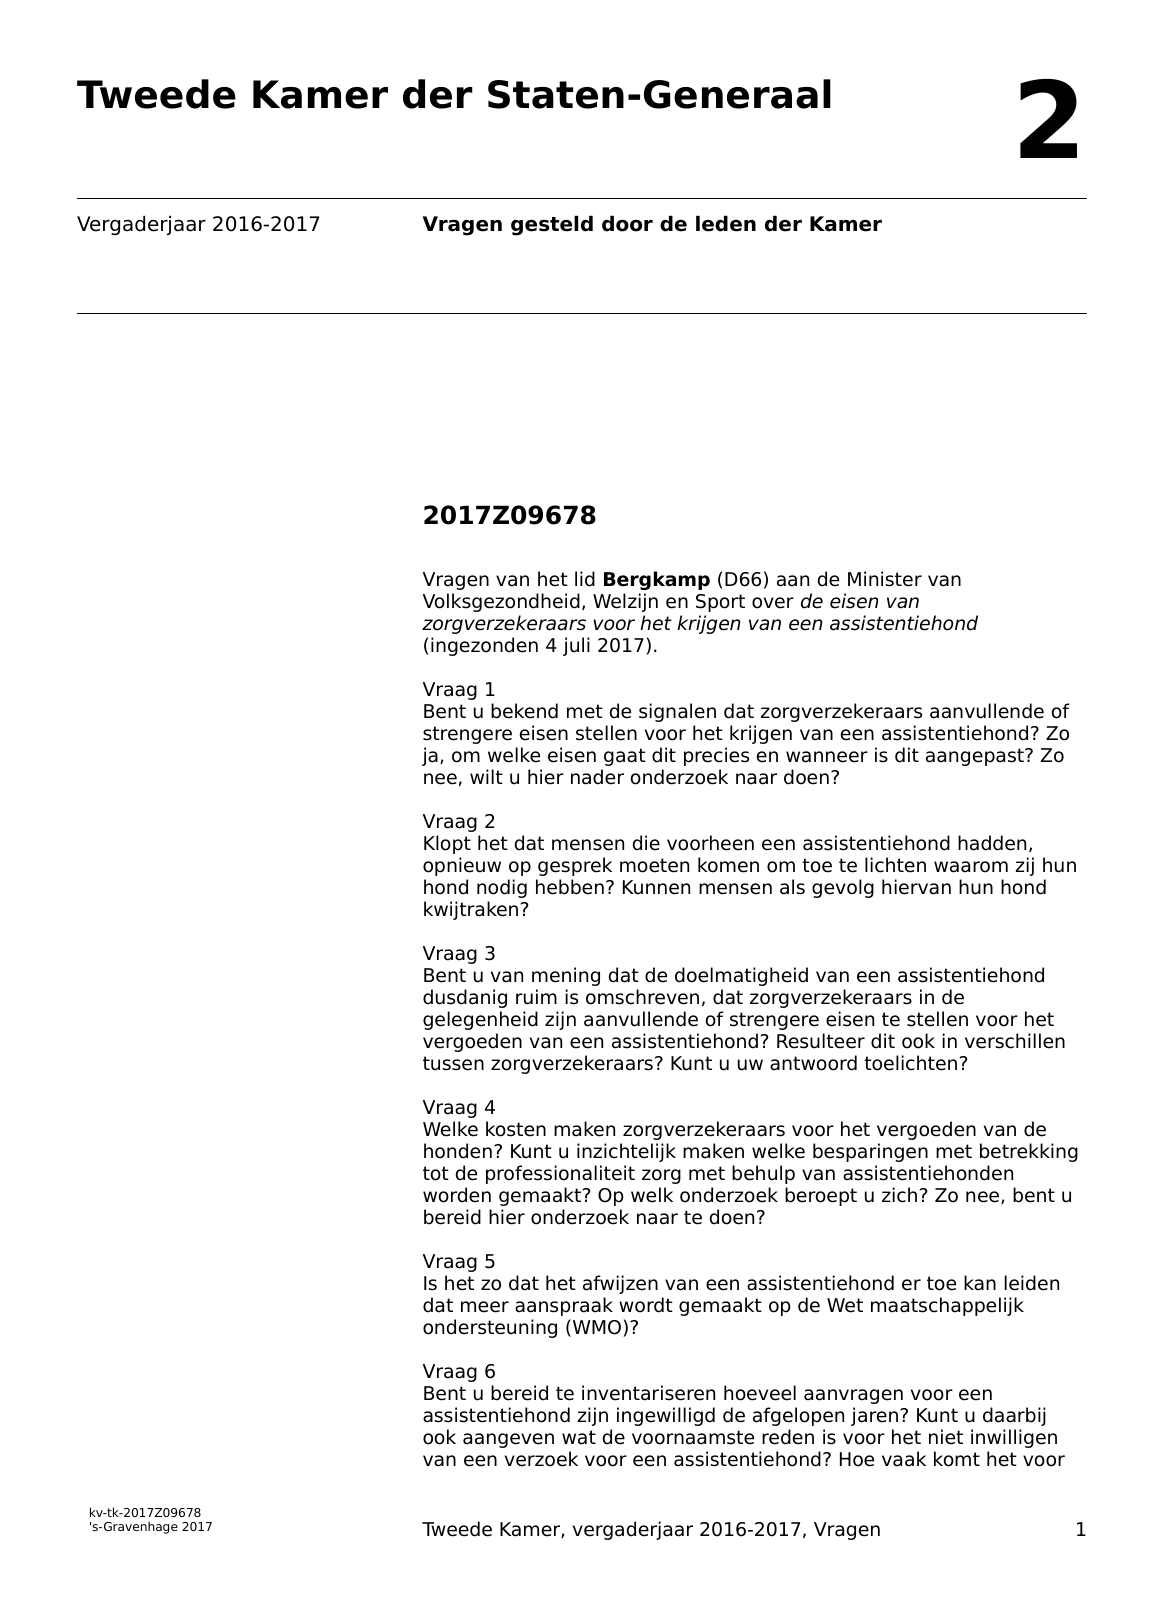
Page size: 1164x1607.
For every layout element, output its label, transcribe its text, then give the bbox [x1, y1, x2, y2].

table_cell Vragen gesteld door de leden der Kamer [422, 199, 1087, 313]
text Vraag 2 [422, 811, 1087, 833]
text Vragen van het lid Bergkamp (D66) aan de Minister van Volksgezondheid, Welzijn en Sport over de eisen van zorgverzekeraars voor het krijgen van een assistentiehond (ingezonden 4 juli 2017). [422, 569, 1087, 657]
text Bent u van mening dat de doelmatigheid van een assistentiehond dusdanig ruim is omschreven, dat zorgverzekeraars in de gelegenheid zijn aanvullende of strengere eisen te stellen voor het vergoeden van een assistentiehond? Resulteer dit ook in verschillen tussen zorgverzekeraars? Kunt u uw antwoord toelichten? [422, 965, 1087, 1075]
text Welke kosten maken zorgverzekeraars voor het vergoeden van de honden? Kunt u inzichtelijk maken welke besparingen met betrekking tot de professionaliteit zorg met behulp van assistentiehonden worden gemaakt? Op welk onderzoek beroept u zich? Zo nee, bent u bereid hier onderzoek naar te doen? [422, 1119, 1087, 1229]
text 2017Z09678 [422, 501, 1087, 531]
text Vraag 4 [422, 1097, 1087, 1119]
table_header Tweede Kamer der Staten-Generaal [77, 59, 886, 198]
text Vraag 6 [422, 1361, 1087, 1383]
text Vraag 3 [422, 943, 1087, 965]
table_header 2 [886, 59, 1087, 198]
text Bent u bereid te inventariseren hoeveel aanvragen voor een assistentiehond zijn ingewilligd de afgelopen jaren? Kunt u daarbij ook aangeven wat de voornaamste reden is voor het niet inwilligen van een verzoek voor een assistentiehond? Hoe vaak komt het voor [422, 1383, 1087, 1471]
text 's-Gravenhage 2017 [88, 1520, 323, 1534]
text Bent u bekend met de signalen dat zorgverzekeraars aanvullende of strengere eisen stellen voor het krijgen van een assistentiehond? Zo ja, om welke eisen gaat dit precies en wanneer is dit aangepast? Zo nee, wilt u hier nader onderzoek naar doen? [422, 701, 1087, 789]
text Vraag 1 [422, 679, 1087, 701]
table_cell Vergaderjaar 2016-2017 [77, 199, 422, 313]
text Klopt het dat mensen die voorheen een assistentiehond hadden, opnieuw op gesprek moeten komen om toe te lichten waarom zij hun hond nodig hebben? Kunnen mensen als gevolg hiervan hun hond kwijtraken? [422, 833, 1087, 921]
text kv-tk-2017Z09678 [88, 1506, 323, 1520]
text Is het zo dat het afwijzen van een assistentiehond er toe kan leiden dat meer aanspraak wordt gemaakt op de Wet maatschappelijk ondersteuning (WMO)? [422, 1273, 1087, 1339]
text Vraag 5 [422, 1251, 1087, 1273]
